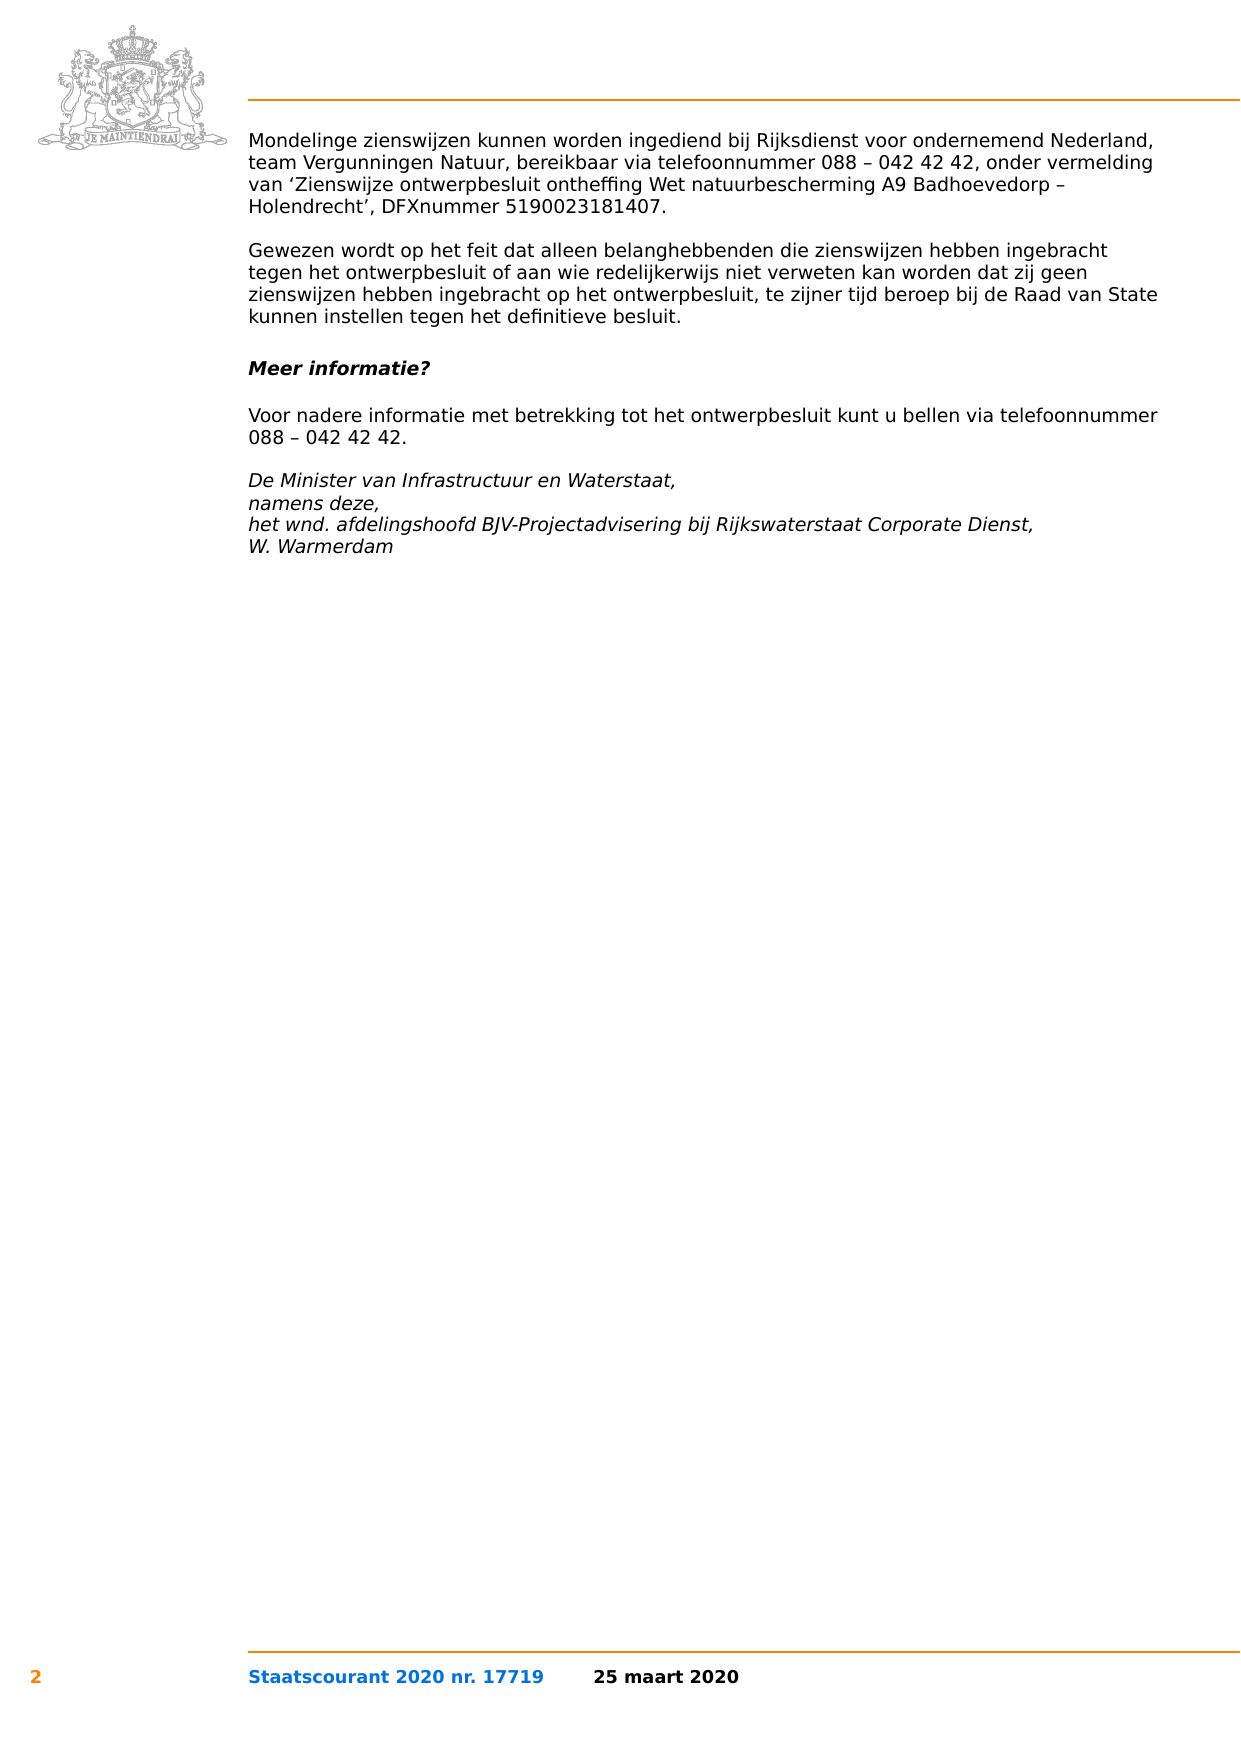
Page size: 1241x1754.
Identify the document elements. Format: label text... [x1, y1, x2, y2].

picture [38, 25, 227, 150]
text Gewezen wordt op het feit dat alleen belanghebbenden die ziens­wijzen hebben ingebracht tegen het ontwerpbesluit of aan wie redelijkerwijs niet verweten kan worden dat zij geen zienswijzen hebben ingebracht op het ontwerpbesluit, te zijner tijd beroep bij de Raad van State kunnen instellen tegen het definitieve besluit. [248, 240, 1163, 328]
subtitle Meer informatie? [248, 358, 1163, 379]
text Voor nadere informatie met betrekking tot het ontwerpbesluit kunt u bellen via telefoonnummer 088 – 042 42 42. [248, 404, 1163, 448]
text Mondelinge zienswijzen kunnen worden ingediend bij Rijksdienst voor ondernemend Nederland, team Vergunningen Natuur, bereikbaar via telefoonnummer 088 – 042 42 42, onder vermelding van ‘Zienswijze ontwerpbesluit ontheffing Wet natuurbescherming A9 Badhoevedorp – Holendrecht’, DFXnummer 5190023181407. [248, 130, 1163, 218]
text De Minister van Infrastructuur en Waterstaat, namens deze, het wnd. afdelingshoofd BJV-Projectadvisering bij Rijkswaterstaat Corporate Dienst, W. Warmerdam [248, 470, 1163, 558]
